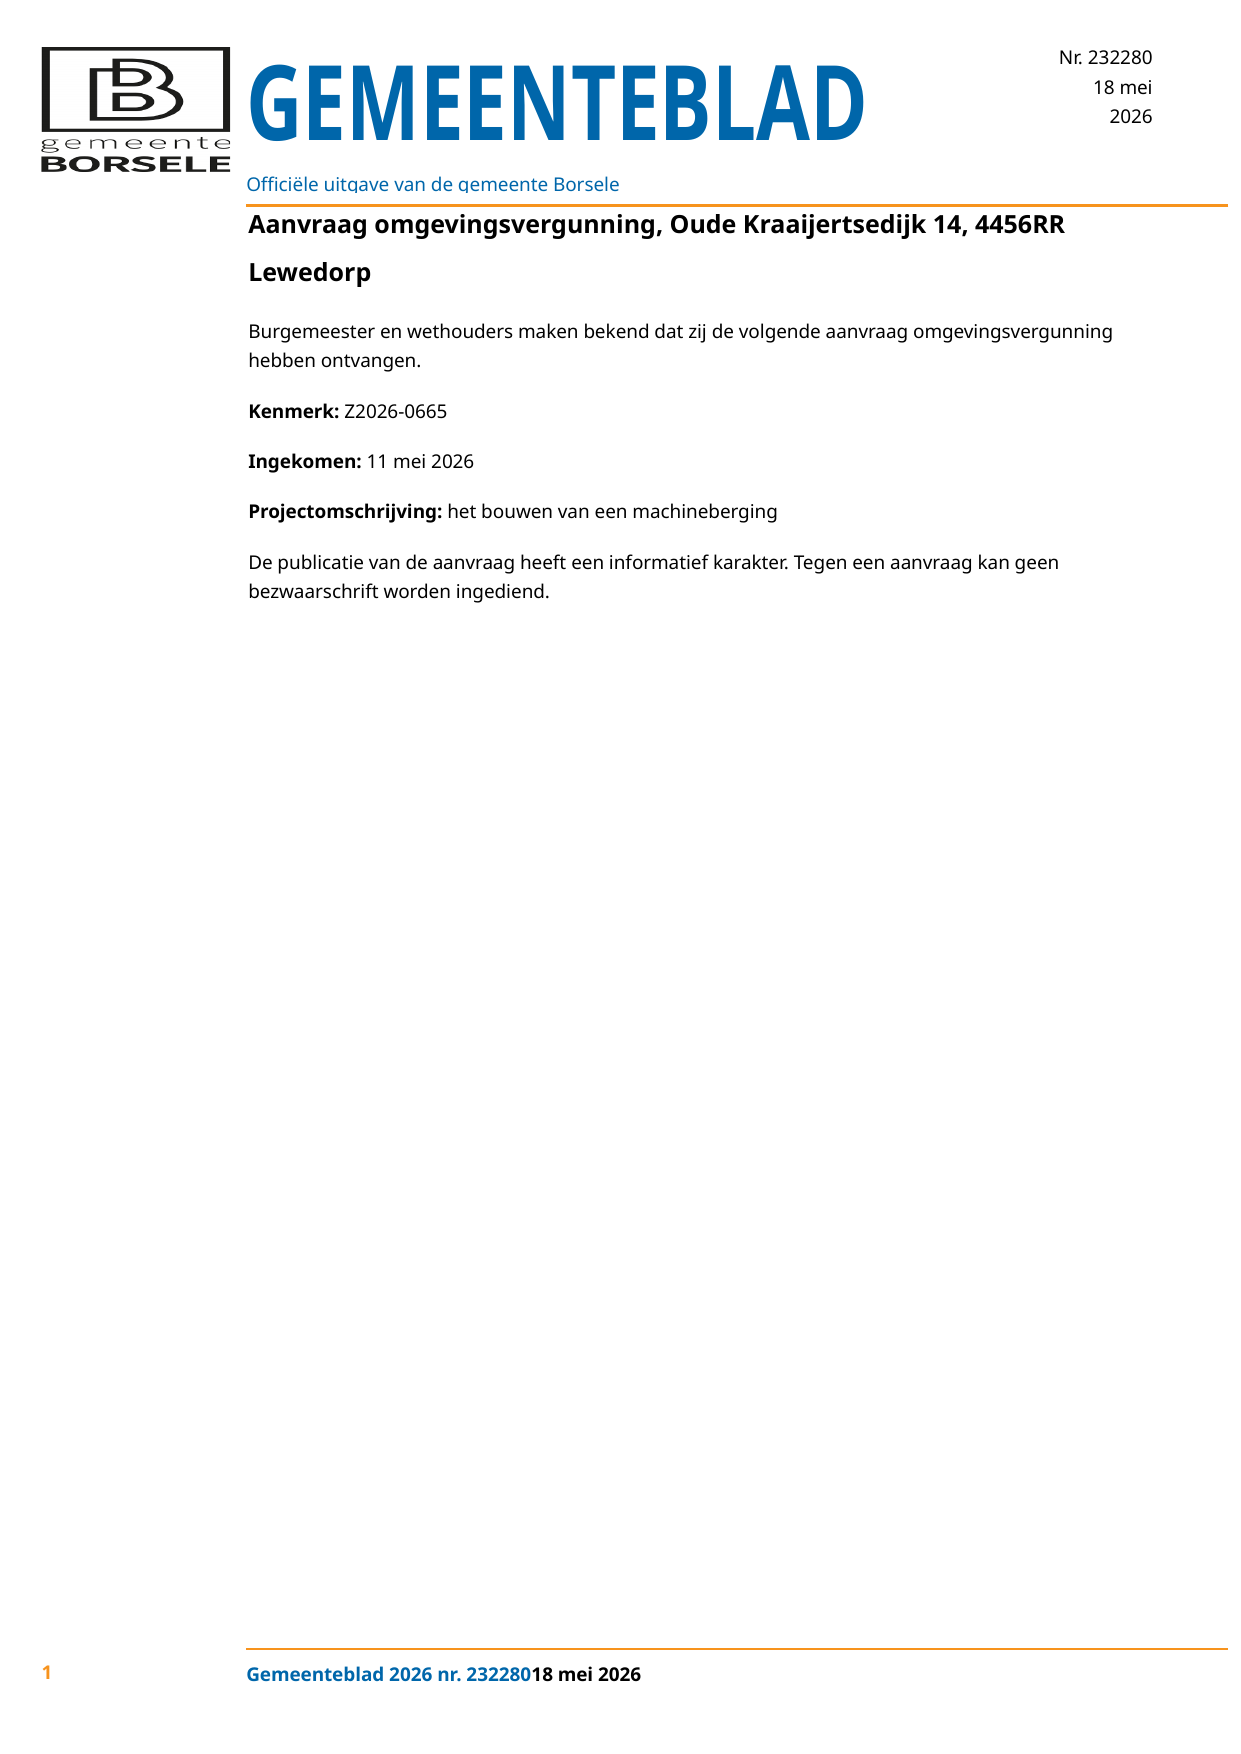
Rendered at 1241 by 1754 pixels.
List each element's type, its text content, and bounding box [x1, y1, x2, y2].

text Ingekomen: 11 mei 2026 [248, 448, 1152, 474]
text Projectomschrijving: het bouwen van een machineberging [248, 499, 1152, 524]
text Aanvraag omgevingsvergunning, Oude Kraaijertsedijk 14, 4456RR Lewedorp [248, 207, 1152, 288]
picture [41, 47, 231, 172]
text Kenmerk: Z2026-0665 [248, 398, 1152, 424]
text Burgemeester en wethouders maken bekend dat zij de volgende aanvraag omgevingsvergunning hebben ontvangen. [248, 318, 1152, 373]
text De publicatie van de aanvraag heeft een informatief karakter. Tegen een aanvraag kan geen bezwaarschrift worden ingediend. [248, 549, 1152, 604]
